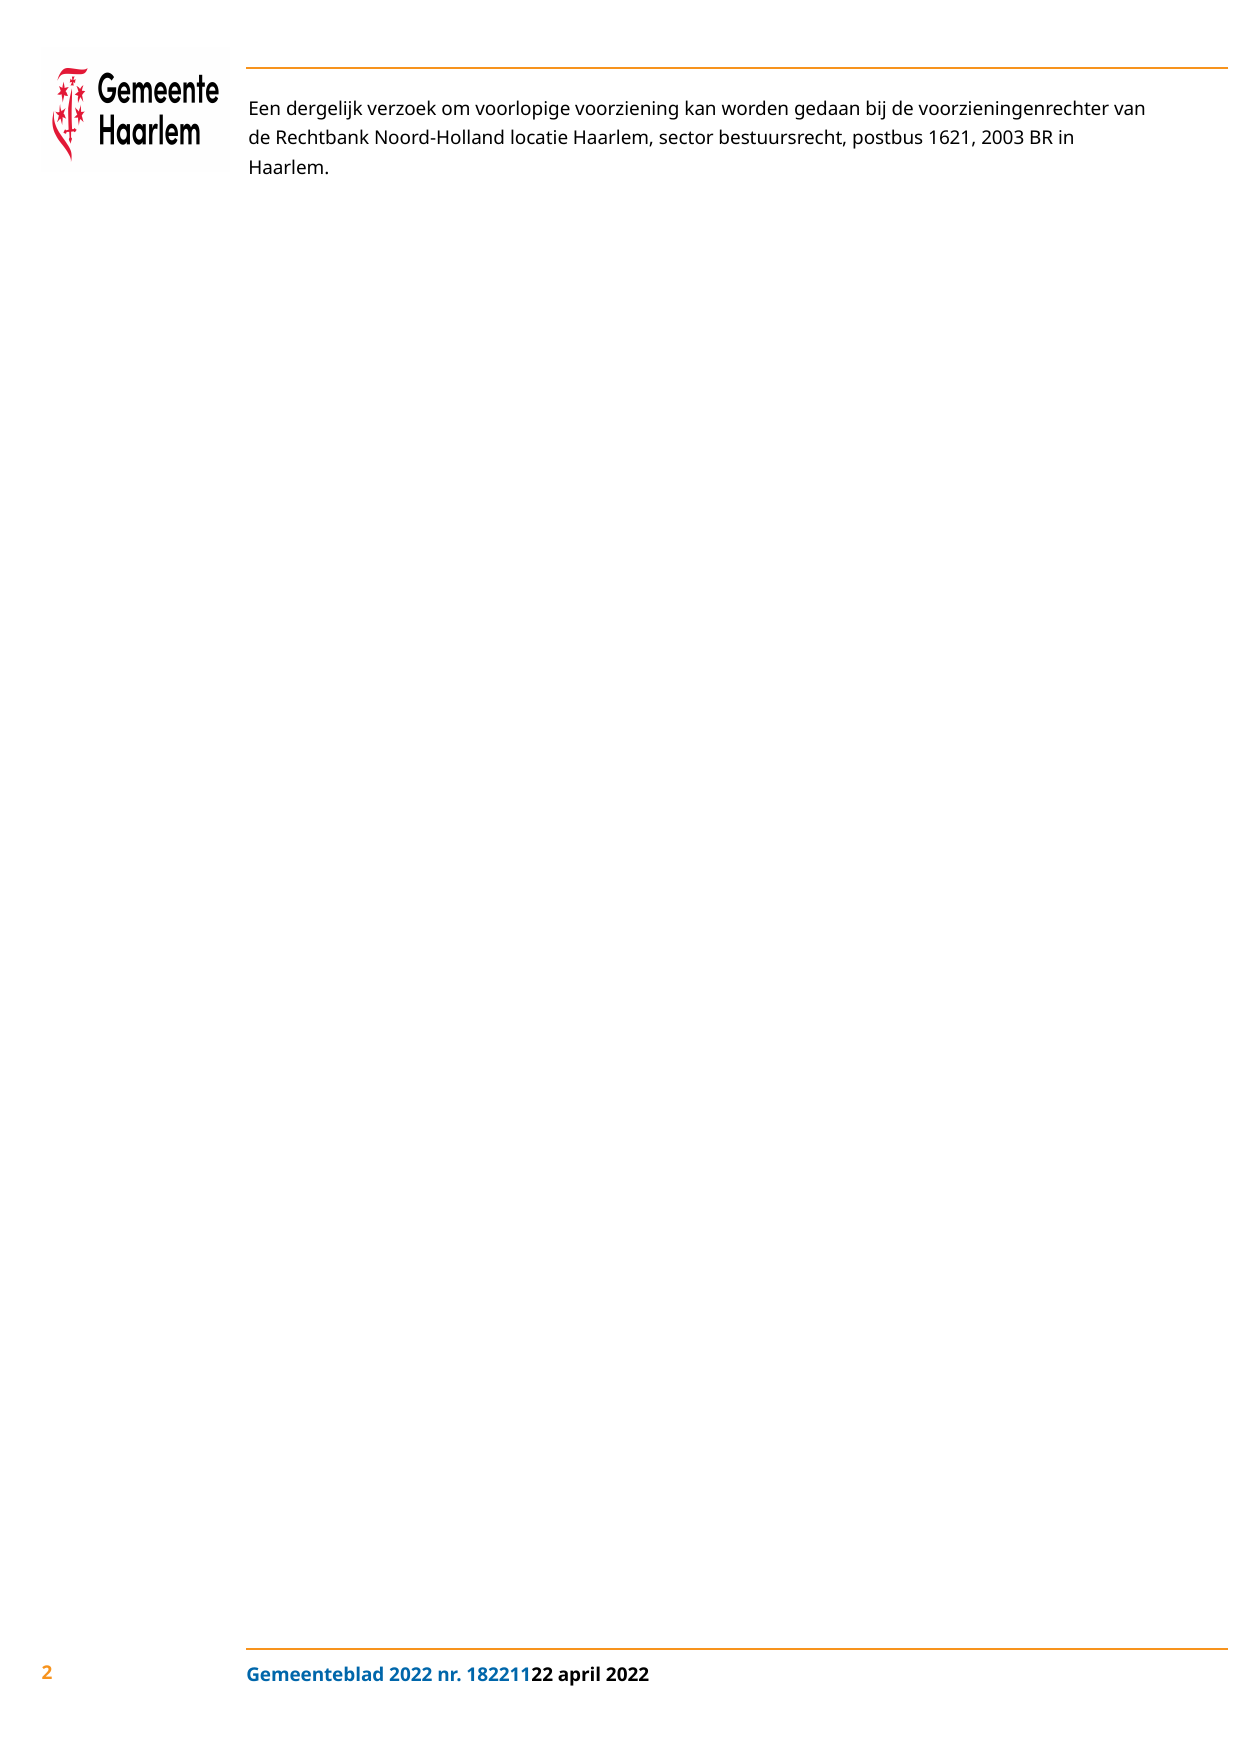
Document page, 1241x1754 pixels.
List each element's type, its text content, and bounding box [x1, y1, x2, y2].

picture [41, 47, 231, 172]
text Een dergelijk verzoek om voorlopige voorziening kan worden gedaan bij de voorzieningenrechter van de Rechtbank Noord-Holland locatie Haarlem, sector bestuursrecht, postbus 1621, 2003 BR in Haarlem. [248, 95, 1152, 180]
